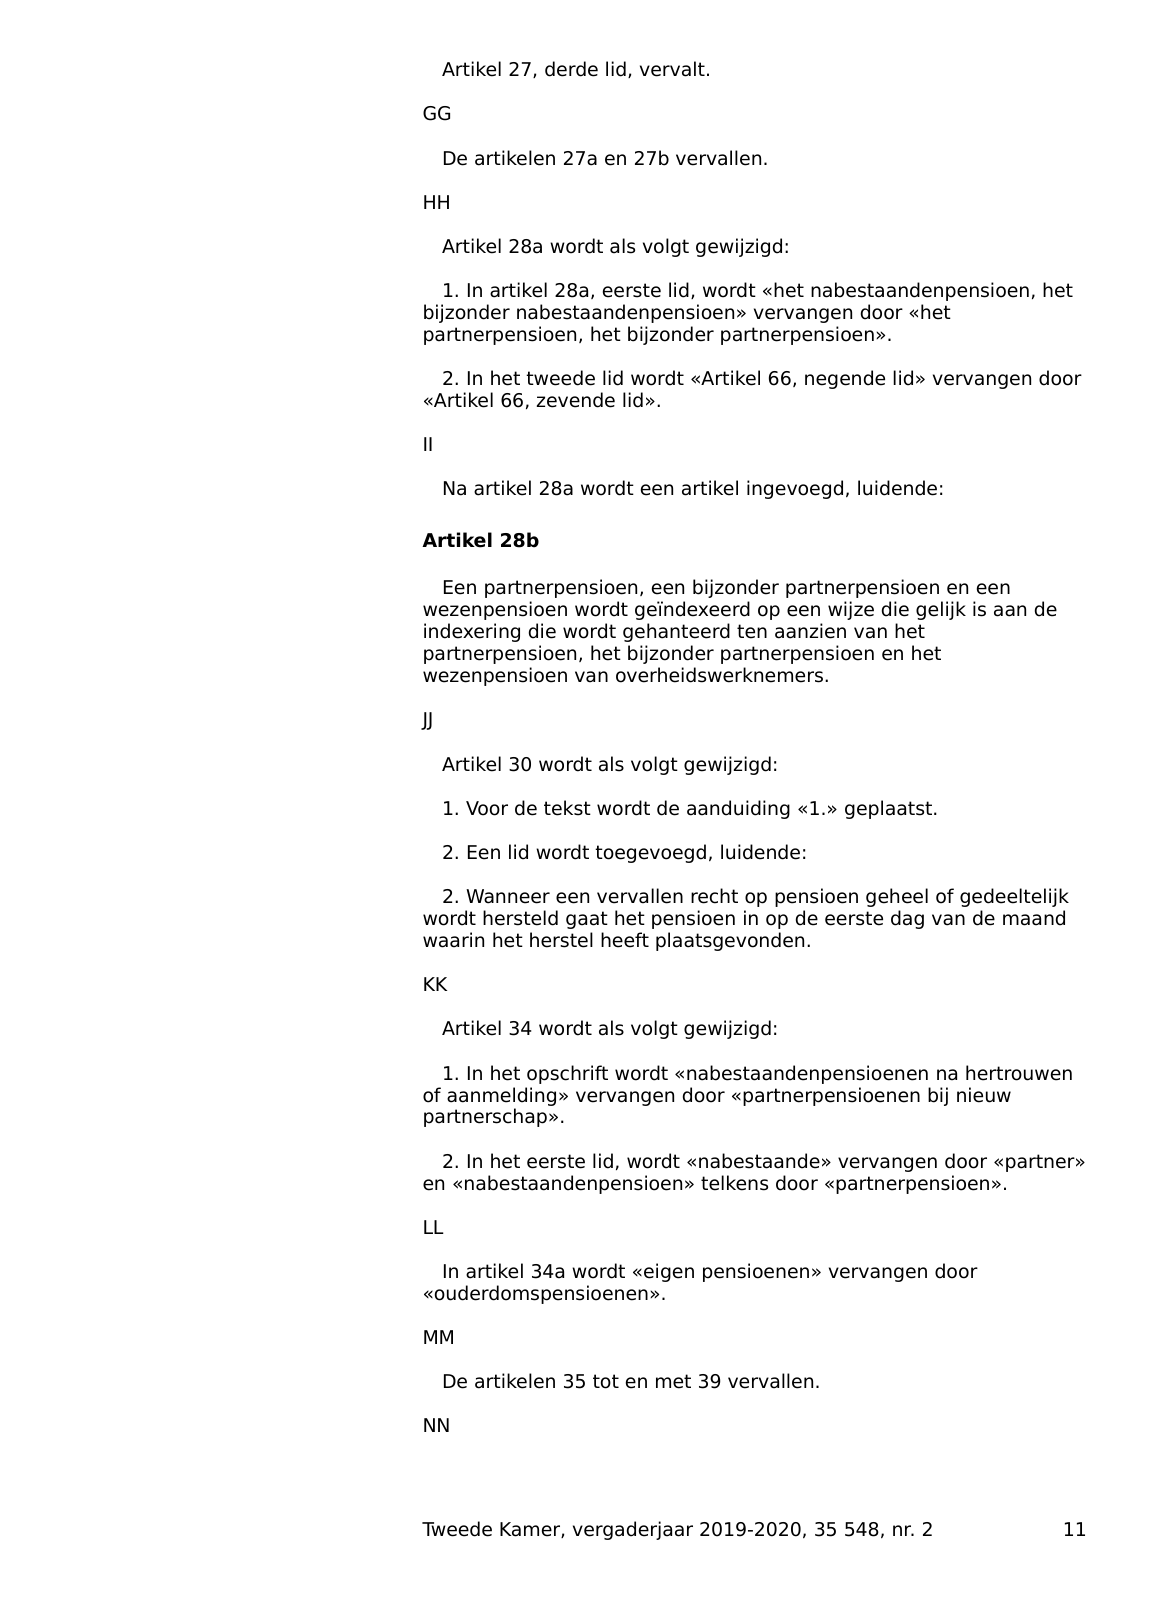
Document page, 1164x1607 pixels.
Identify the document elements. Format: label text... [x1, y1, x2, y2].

text NN [422, 1415, 1087, 1437]
text GG [422, 103, 1087, 125]
text Artikel 30 wordt als volgt gewijzigd: [422, 753, 1087, 776]
text Na artikel 28a wordt een artikel ingevoegd, luidende: [422, 478, 1087, 500]
text 1. In het opschrift wordt «nabestaandenpensioenen na hertrouwen of aanmelding» vervangen door «partnerpensioenen bij nieuw partnerschap». [422, 1062, 1087, 1128]
text KK [422, 974, 1087, 996]
text MM [422, 1327, 1087, 1349]
text HH [422, 192, 1087, 213]
text 2. Wanneer een vervallen recht op pensioen geheel of gedeeltelijk wordt hersteld gaat het pensioen in op de eerste dag van de maand waarin het herstel heeft plaatsgevonden. [422, 886, 1087, 952]
text Artikel 34 wordt als volgt gewijzigd: [422, 1018, 1087, 1040]
text JJ [422, 709, 1087, 731]
text Een partnerpensioen, een bijzonder partnerpensioen en een wezenpensioen wordt geïndexeerd op een wijze die gelijk is aan de indexering die wordt gehanteerd ten aanzien van het partnerpensioen, het bijzonder partnerpensioen en het wezenpensioen van overheidswerknemers. [422, 577, 1087, 687]
subtitle Artikel 28b [422, 530, 1087, 552]
text LL [422, 1217, 1087, 1239]
text 1. Voor de tekst wordt de aanduiding «1.» geplaatst. [422, 798, 1087, 820]
text Artikel 28a wordt als volgt gewijzigd: [422, 236, 1087, 258]
text De artikelen 35 tot en met 39 vervallen. [422, 1371, 1087, 1393]
text Artikel 27, derde lid, vervalt. [422, 59, 1087, 81]
text 2. Een lid wordt toegevoegd, luidende: [422, 842, 1087, 864]
text De artikelen 27a en 27b vervallen. [422, 147, 1087, 169]
text 2. In het eerste lid, wordt «nabestaande» vervangen door «partner» en «nabestaandenpensioen» telkens door «partnerpensioen». [422, 1151, 1087, 1194]
text 2. In het tweede lid wordt «Artikel 66, negende lid» vervangen door «Artikel 66, zevende lid». [422, 368, 1087, 412]
text II [422, 434, 1087, 456]
text In artikel 34a wordt «eigen pensioenen» vervangen door «ouderdomspensioenen». [422, 1261, 1087, 1305]
text 1. In artikel 28a, eerste lid, wordt «het nabestaandenpensioen, het bijzonder nabestaandenpensioen» vervangen door «het partnerpensioen, het bijzonder partnerpensioen». [422, 280, 1087, 346]
